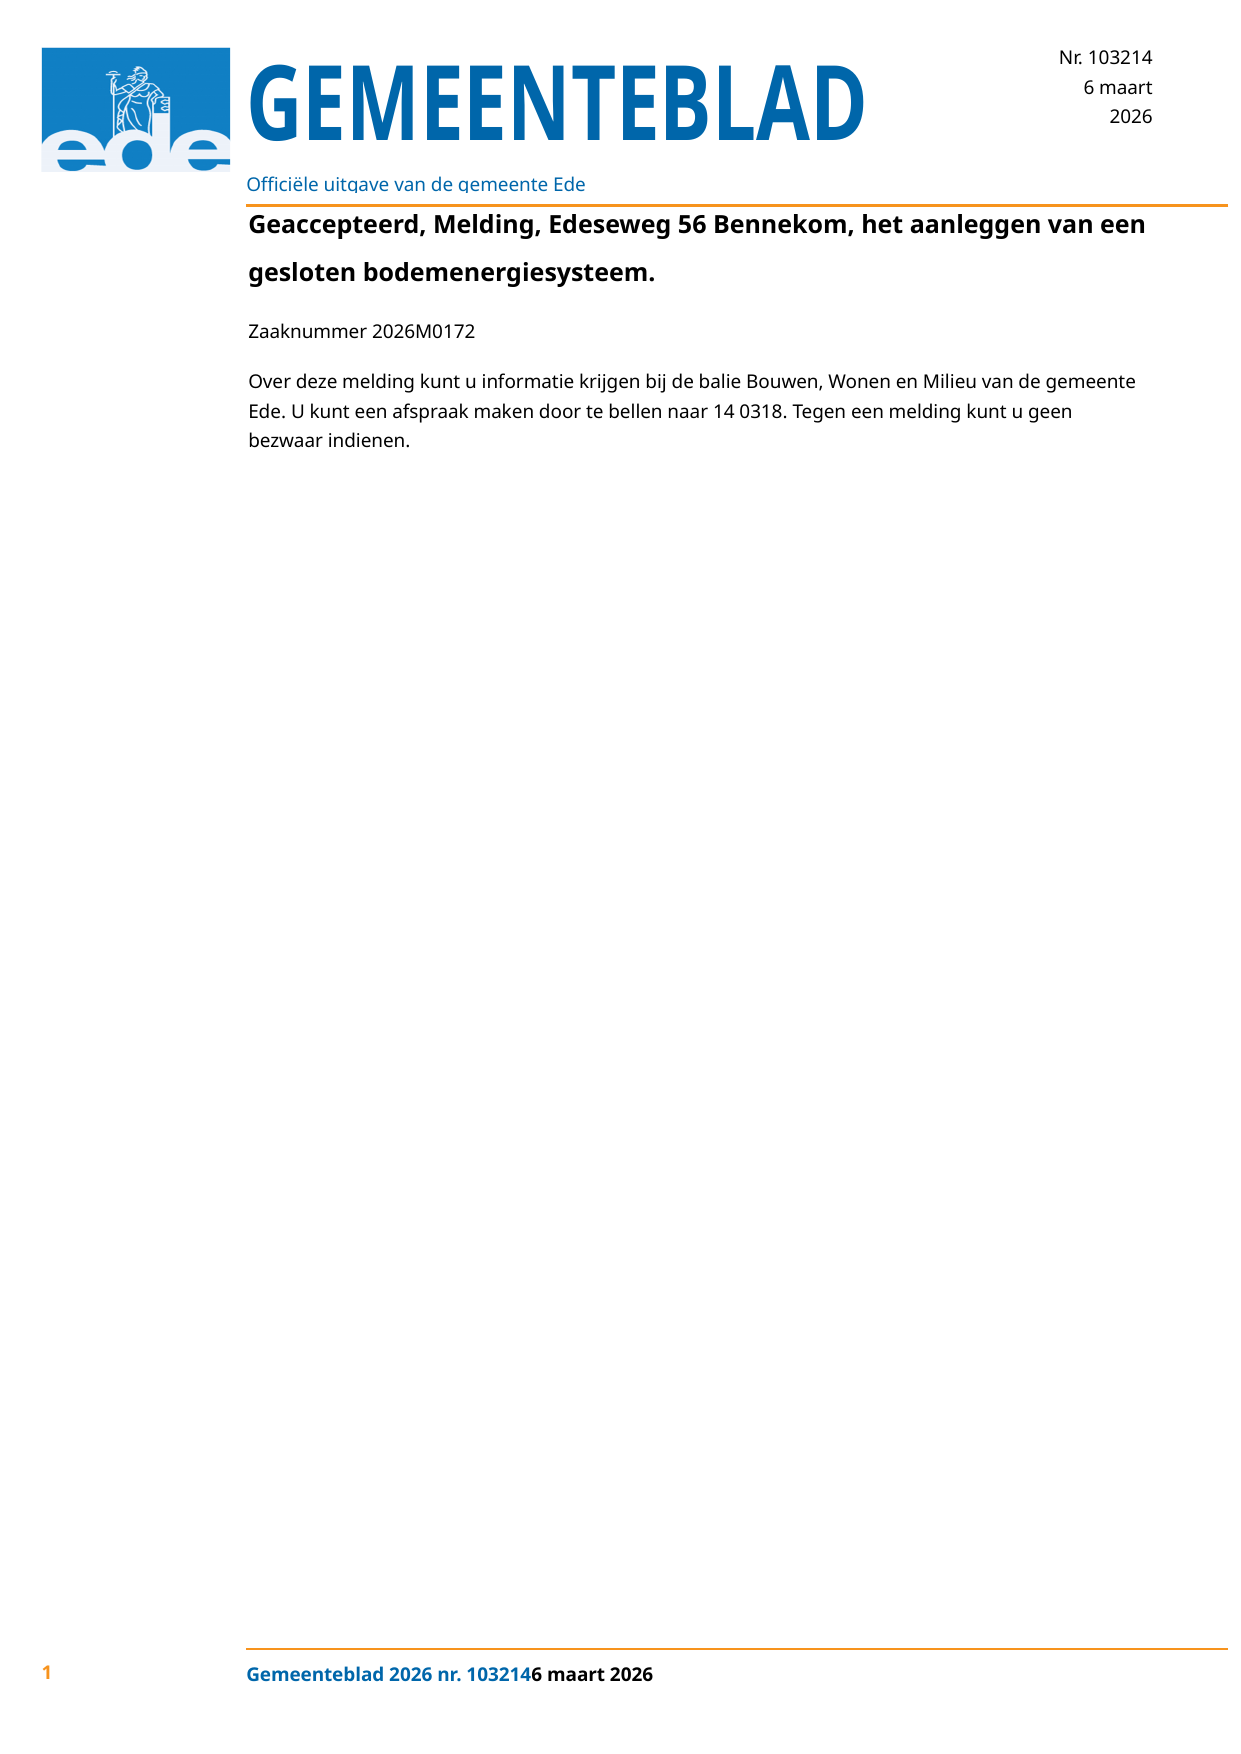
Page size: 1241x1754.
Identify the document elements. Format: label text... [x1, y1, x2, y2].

text Over deze melding kunt u informatie krijgen bij de balie Bouwen, Wonen en Milieu van de gemeente Ede. U kunt een afspraak maken door te bellen naar 14 0318. Tegen een melding kunt u geen bezwaar indienen. [248, 368, 1152, 453]
text Geaccepteerd, Melding, Edeseweg 56 Bennekom, het aanleggen van een gesloten bodemenergiesysteem. [248, 207, 1152, 288]
text Zaaknummer 2026M0172 [248, 318, 1152, 344]
picture [41, 47, 231, 172]
